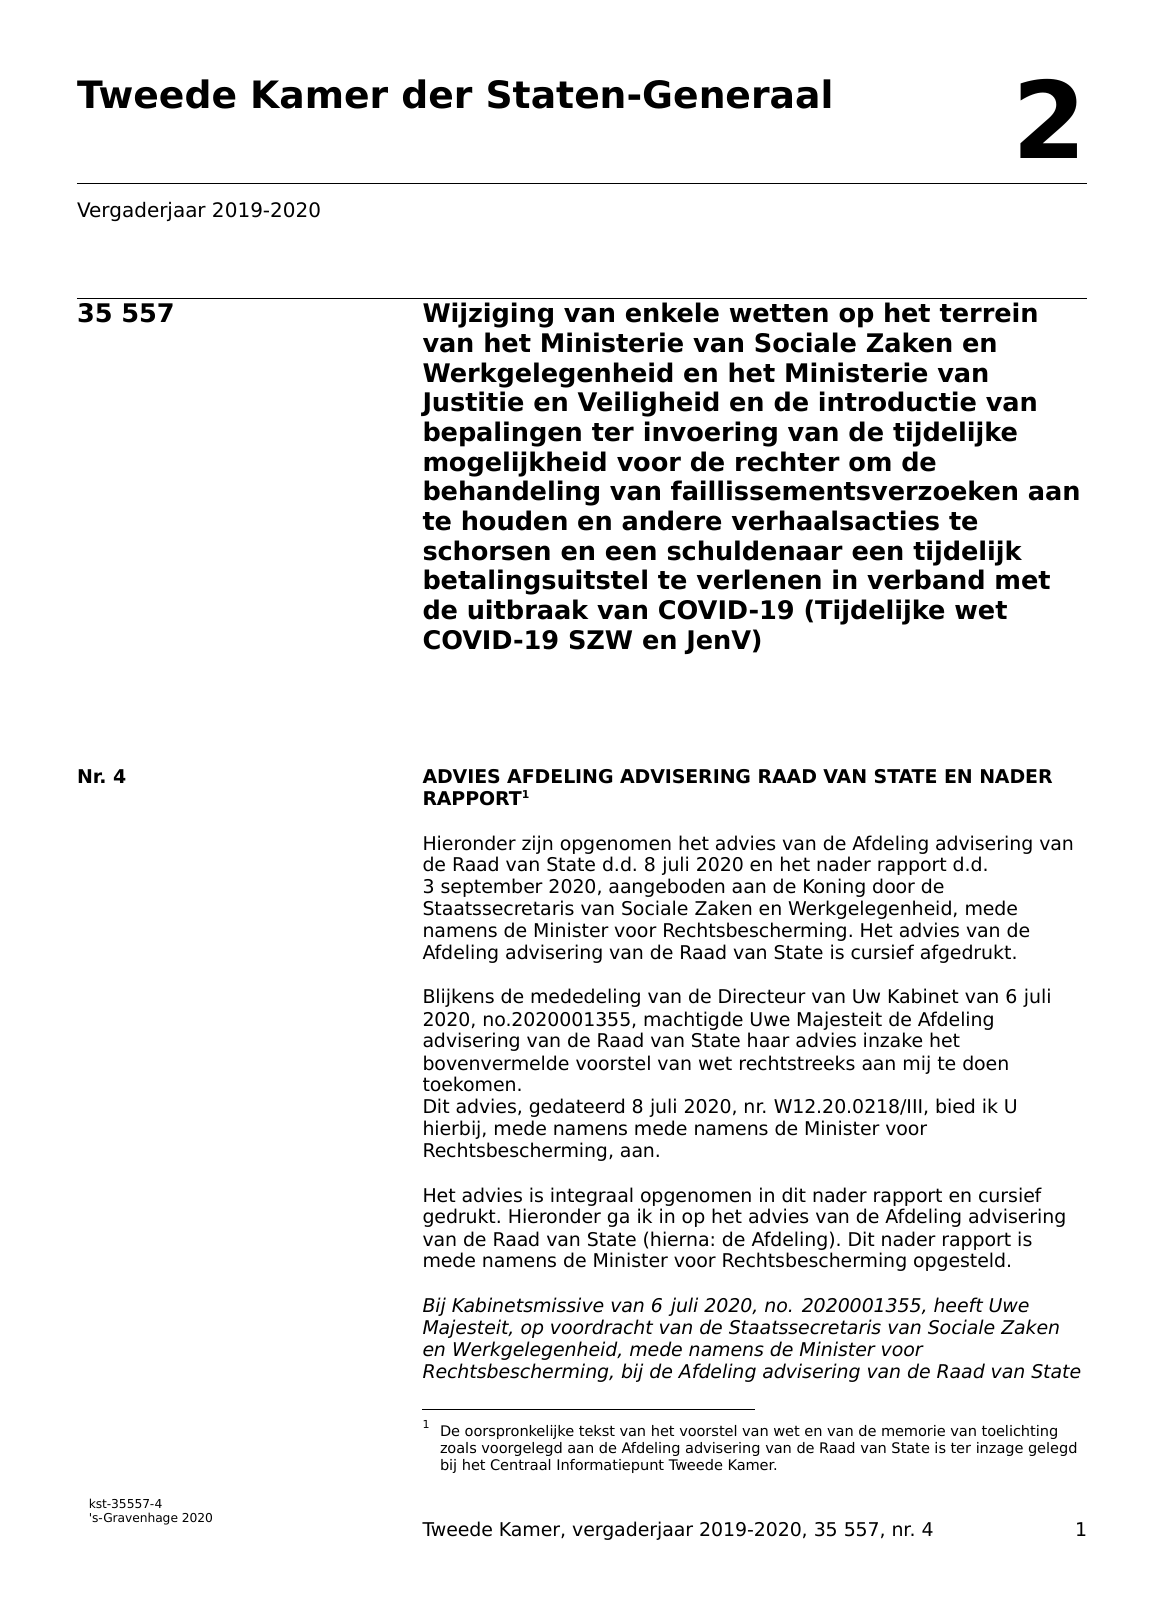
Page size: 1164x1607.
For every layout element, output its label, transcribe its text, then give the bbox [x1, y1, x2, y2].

text Hieronder zijn opgenomen het advies van de Afdeling advisering van de Raad van State d.d. 8 juli 2020 en het nader rapport d.d. 3 september 2020, aangeboden aan de Koning door de Staatssecretaris van Sociale Zaken en Werkgelegenheid, mede namens de Minister voor Rechtsbescherming. Het advies van de Afdeling advisering van de Raad van State is cursief afgedrukt. [422, 832, 1087, 964]
text De oorspronkelijke tekst van het voorstel van wet en van de memorie van toelichting zoals voorgelegd aan de Afdeling advisering van de Raad van State is ter inzage gelegd bij het Centraal Informatiepunt Tweede Kamer. [422, 1418, 1087, 1474]
table_header 2 [886, 59, 1087, 183]
text kst-35557-4 [88, 1497, 323, 1511]
subtitle Nr. 4 ADVIES AFDELING ADVISERING RAAD VAN STATE EN NADER RAPPORT [77, 766, 1087, 810]
text Blijkens de mededeling van de Directeur van Uw Kabinet van 6 juli 2020, no.2020001355, machtigde Uwe Majesteit de Afdeling advisering van de Raad van State haar advies inzake het bovenvermelde voorstel van wet rechtstreeks aan mij te doen toekomen. [422, 986, 1087, 1096]
subtitle 35 557 Wijziging van enkele wetten op het terrein van het Ministerie van Sociale Zaken en Werkgelegenheid en het Ministerie van Justitie en Veiligheid en de introductie van bepalingen ter invoering van de tijdelijke mogelijkheid voor de rechter om de behandeling van faillissementsverzoeken aan te houden en andere verhaalsacties te schorsen en een schuldenaar een tijdelijk betalingsuitstel te verlenen in verband met de uitbraak van COVID-19 (Tijdelijke wet COVID-19 SZW en JenV) [77, 299, 1087, 655]
text 's-Gravenhage 2020 [88, 1511, 323, 1525]
text Bij Kabinetsmissive van 6 juli 2020, no. 2020001355, heeft Uwe Majesteit, op voordracht van de Staatssecretaris van Sociale Zaken en Werkgelegenheid, mede namens de Minister voor Rechtsbescherming, bij de Afdeling advisering van de Raad van State [422, 1294, 1087, 1382]
text Dit advies, gedateerd 8 juli 2020, nr. W12.20.0218/III, bied ik U hierbij, mede namens mede namens de Minister voor Rechtsbescherming, aan. [422, 1096, 1087, 1162]
table_header Tweede Kamer der Staten-Generaal [77, 59, 886, 183]
table_cell Vergaderjaar 2019-2020 [77, 184, 1087, 298]
text Het advies is integraal opgenomen in dit nader rapport en cursief gedrukt. Hieronder ga ik in op het advies van de Afdeling advisering van de Raad van State (hierna: de Afdeling). Dit nader rapport is mede namens de Minister voor Rechtsbescherming opgesteld. [422, 1184, 1087, 1272]
